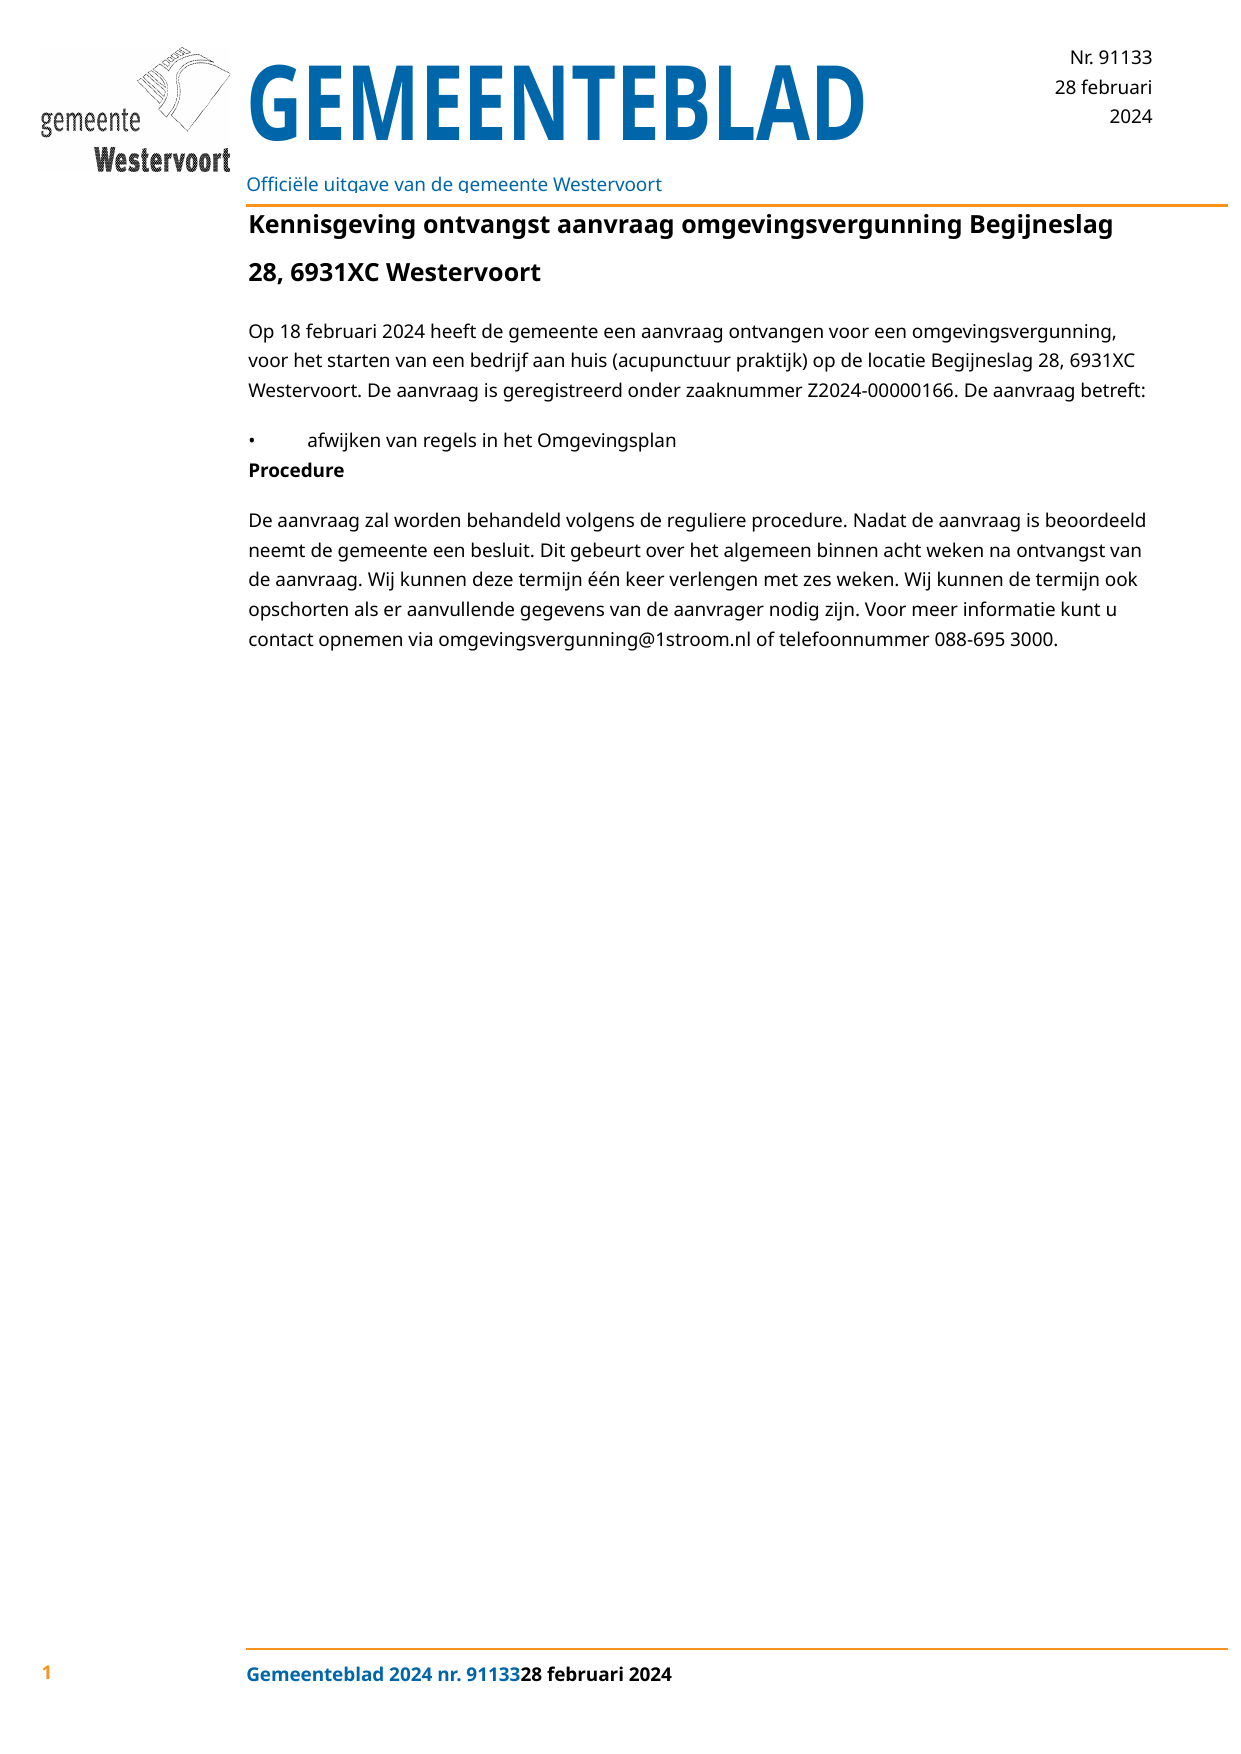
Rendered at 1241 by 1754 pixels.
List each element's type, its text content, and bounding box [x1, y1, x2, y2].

text De aanvraag zal worden behandeld volgens de reguliere procedure. Nadat de aanvraag is beoordeeld neemt de gemeente een besluit. Dit gebeurt over het algemeen binnen acht weken na ontvangst van de aanvraag. Wij kunnen deze termijn één keer verlengen met zes weken. Wij kunnen de termijn ook opschorten als er aanvullende gegevens van de aanvrager nodig zijn. Voor meer informatie kunt u contact opnemen via omgevingsvergunning@1stroom.nl of telefoonnummer 088-695 3000. [248, 507, 1152, 652]
text Kennisgeving ontvangst aanvraag omgevingsvergunning Begijneslag 28, 6931XC Westervoort [248, 207, 1152, 288]
text Op 18 februari 2024 heeft de gemeente een aanvraag ontvangen voor een omgevingsvergunning, voor het starten van een bedrijf aan huis (acupunctuur praktijk) op de locatie Begijneslag 28, 6931XC Westervoort. De aanvraag is geregistreerd onder zaaknummer Z2024-00000166. De aanvraag betreft: [248, 318, 1152, 403]
text Procedure [248, 457, 1152, 483]
list afwijken van regels in het Omgevingsplan [248, 427, 1152, 453]
picture [41, 47, 231, 172]
